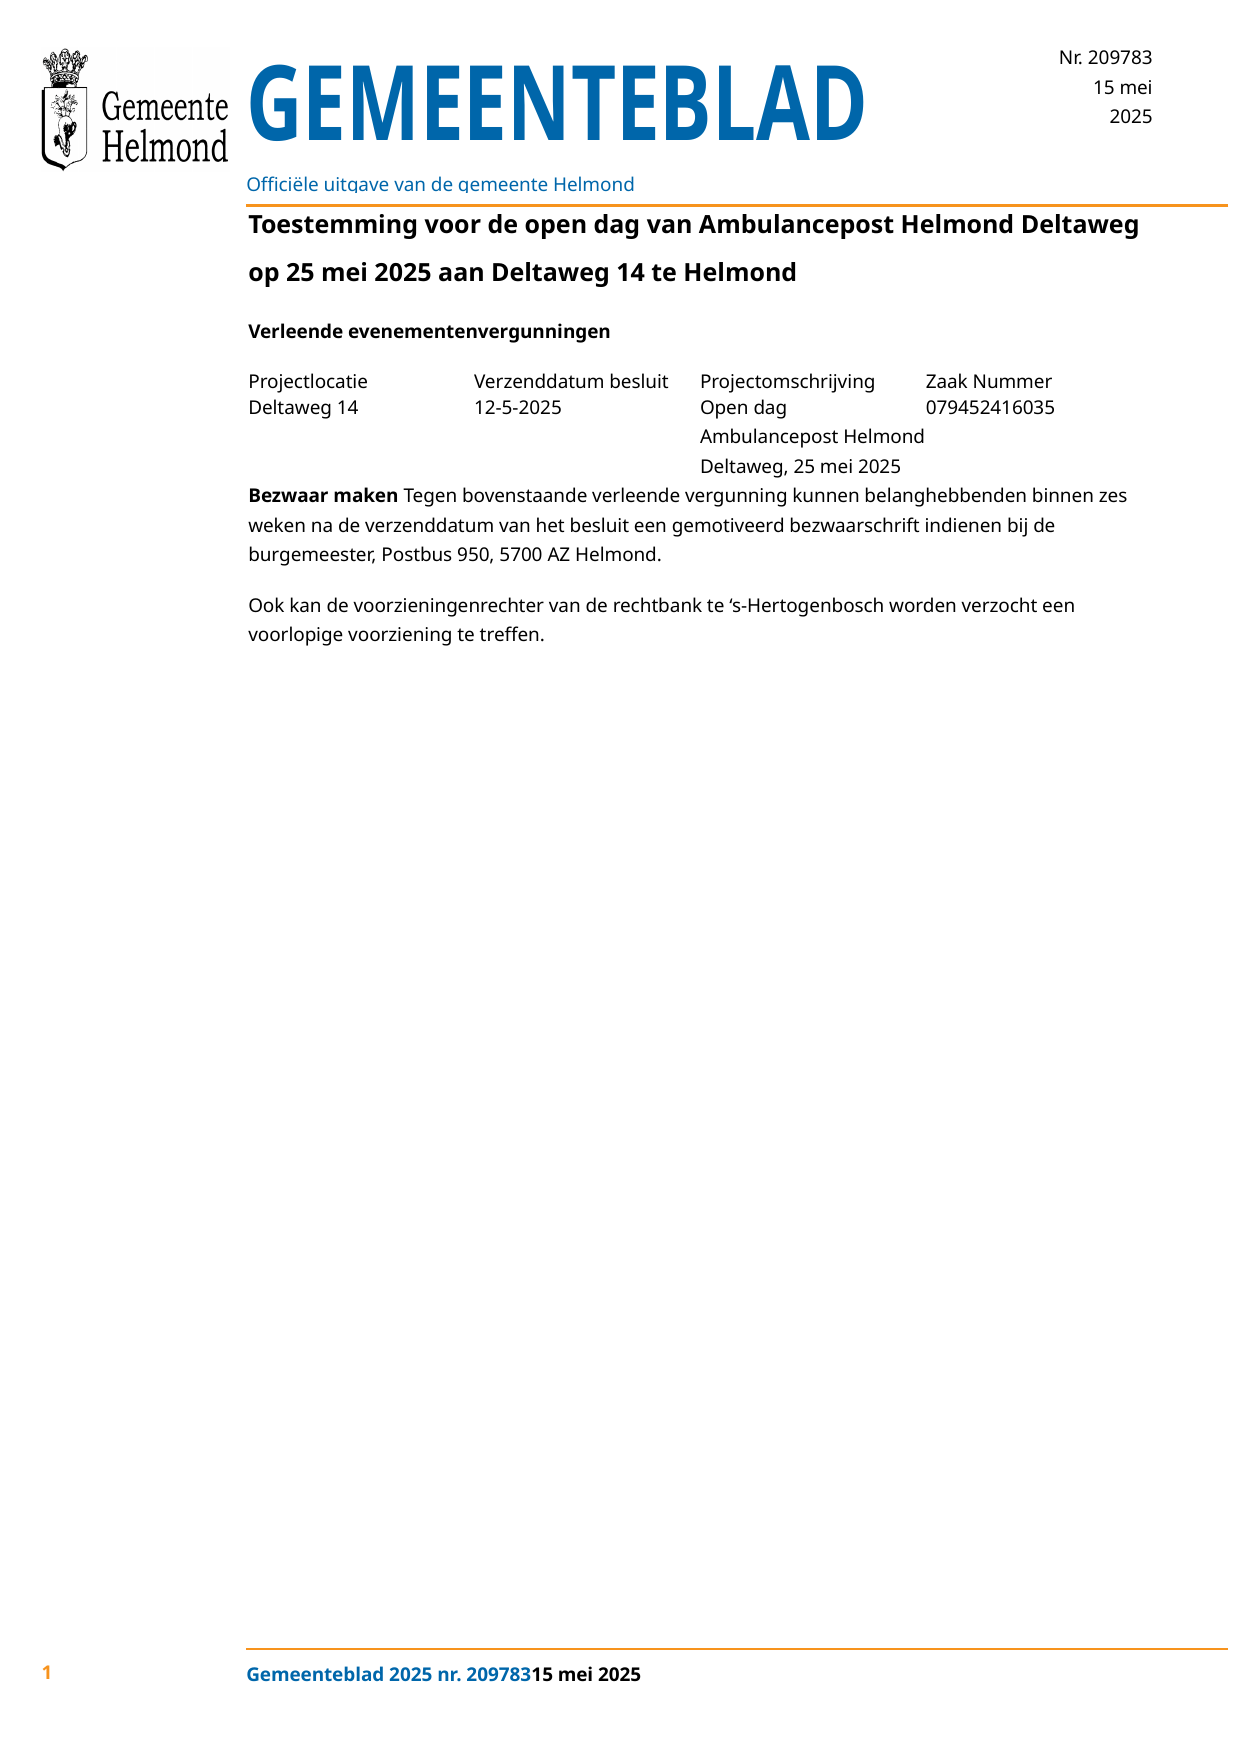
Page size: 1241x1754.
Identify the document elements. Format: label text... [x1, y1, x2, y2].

table_cell 12-5-2025 [474, 394, 700, 479]
table_cell Deltaweg 14 [248, 394, 474, 479]
text Toestemming voor de open dag van Ambulancepost Helmond Deltaweg op 25 mei 2025 aan Deltaweg 14 te Helmond [248, 207, 1152, 288]
picture [41, 47, 231, 172]
table_header Zaak Nummer [926, 369, 1152, 394]
table_cell 079452416035 [926, 394, 1152, 479]
text Ook kan de voorzieningenrechter van de rechtbank te ‘s-Hertogenbosch worden verzocht een voorlopige voorziening te treffen. [248, 592, 1152, 647]
table_cell Open dag Ambulancepost Helmond Deltaweg, 25 mei 2025 [700, 394, 926, 479]
text Verleende evenementenvergunningen [248, 318, 1152, 344]
table_header Projectlocatie [248, 369, 474, 394]
text Bezwaar maken Tegen bovenstaande verleende vergunning kunnen belanghebbenden binnen zes weken na de verzenddatum van het besluit een gemotiveerd bezwaarschrift indienen bij de burgemeester, Postbus 950, 5700 AZ Helmond. [248, 482, 1152, 567]
table_header Verzenddatum besluit [474, 369, 700, 394]
table_header Projectomschrijving [700, 369, 926, 394]
